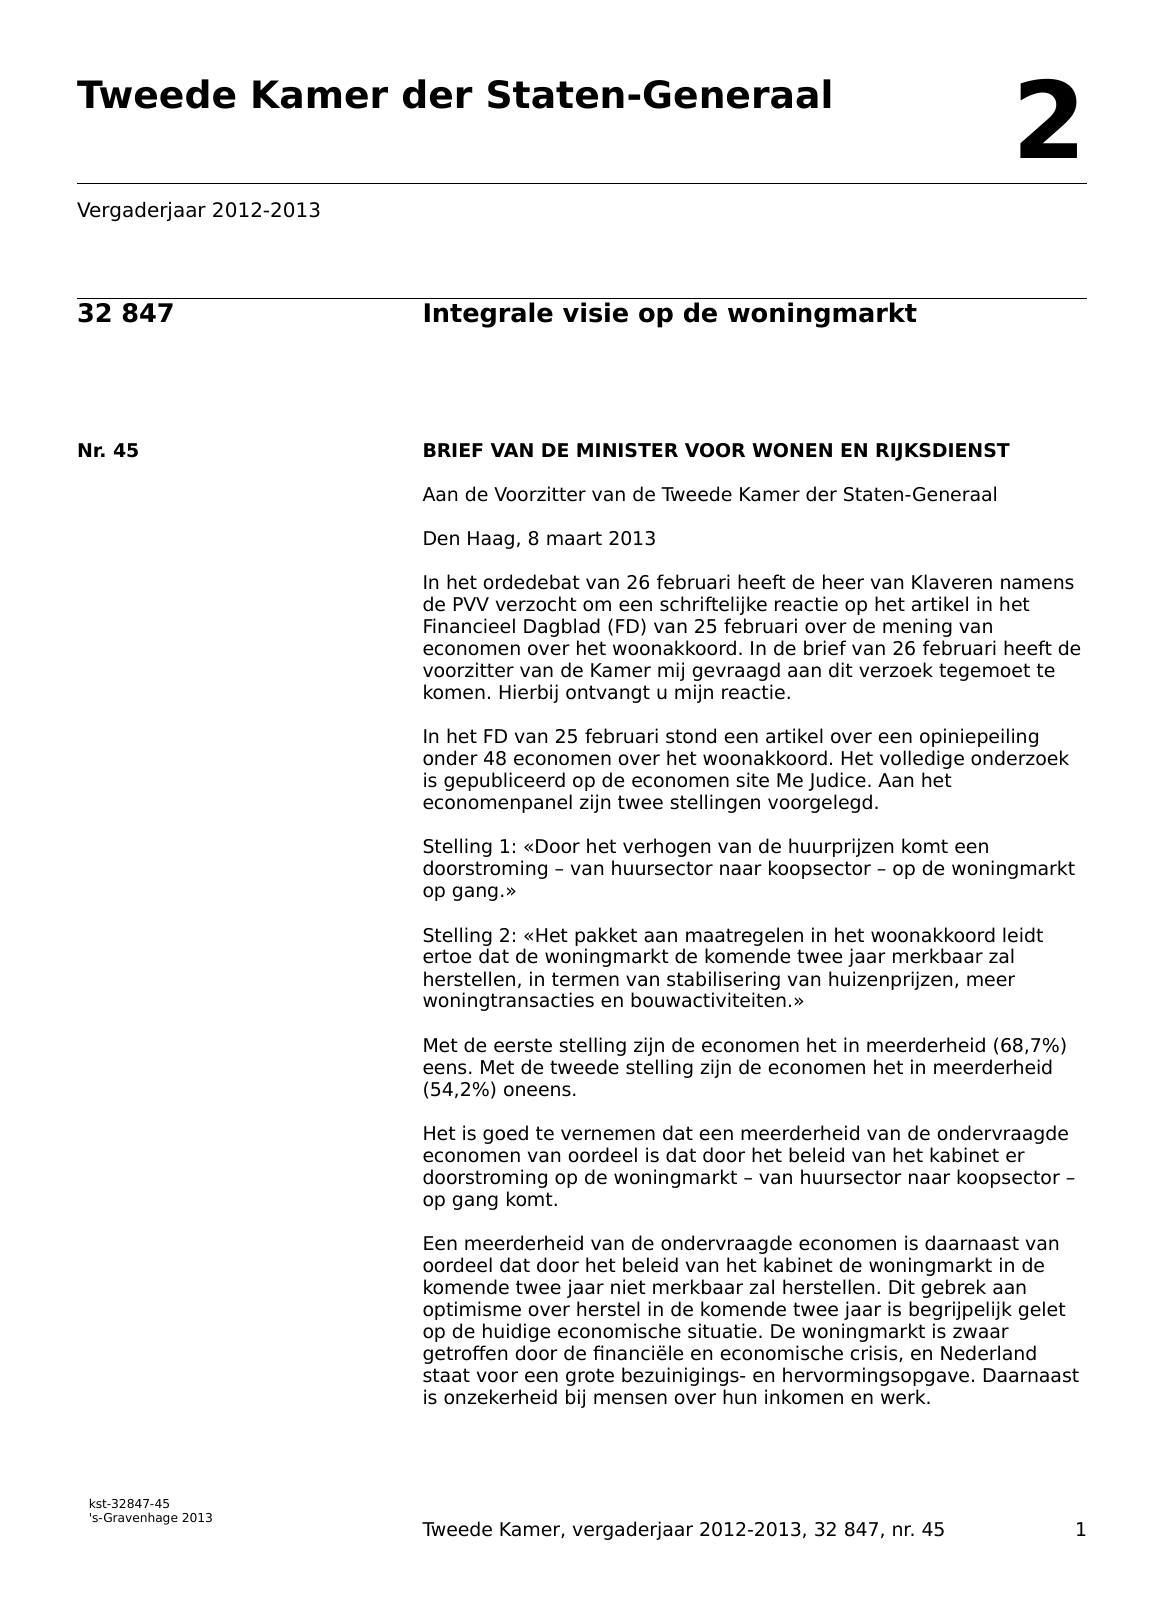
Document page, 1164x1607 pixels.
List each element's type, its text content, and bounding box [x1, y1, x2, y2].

subtitle 32 847 Integrale visie op de woningmarkt [77, 299, 1087, 329]
table_header Tweede Kamer der Staten-Generaal [77, 59, 886, 183]
subtitle Nr. 45 BRIEF VAN DE MINISTER VOOR WONEN EN RIJKSDIENST [77, 440, 1087, 462]
text 's-Gravenhage 2013 [88, 1511, 323, 1525]
text Het is goed te vernemen dat een meerderheid van de ondervraagde economen van oordeel is dat door het beleid van het kabinet er doorstroming op de woningmarkt – van huursector naar koopsector – op gang komt. [422, 1123, 1087, 1211]
text Aan de Voorzitter van de Tweede Kamer der Staten-Generaal [422, 484, 1087, 506]
table_cell Vergaderjaar 2012-2013 [77, 184, 1087, 298]
text Stelling 2: «Het pakket aan maatregelen in het woonakkoord leidt ertoe dat de woningmarkt de komende twee jaar merkbaar zal herstellen, in termen van stabilisering van huizenprijzen, meer woningtransacties en bouwactiviteiten.» [422, 924, 1087, 1012]
table_header 2 [886, 59, 1087, 183]
text In het ordedebat van 26 februari heeft de heer van Klaveren namens de PVV verzocht om een schriftelijke reactie op het artikel in het Financieel Dagblad (FD) van 25 februari over de mening van economen over het woonakkoord. In de brief van 26 februari heeft de voorzitter van de Kamer mij gevraagd aan dit verzoek tegemoet te komen. Hierbij ontvangt u mijn reactie. [422, 572, 1087, 704]
text Stelling 1: «Door het verhogen van de huurprijzen komt een doorstroming – van huursector naar koopsector – op de woningmarkt op gang.» [422, 836, 1087, 902]
text kst-32847-45 [88, 1497, 323, 1511]
text Den Haag, 8 maart 2013 [422, 528, 1087, 550]
text In het FD van 25 februari stond een artikel over een opiniepeiling onder 48 economen over het woonakkoord. Het volledige onderzoek is gepubliceerd op de economen site Me Judice. Aan het economenpanel zijn twee stellingen voorgelegd. [422, 726, 1087, 814]
text Een meerderheid van de ondervraagde economen is daarnaast van oordeel dat door het beleid van het kabinet de woningmarkt in de komende twee jaar niet merkbaar zal herstellen. Dit gebrek aan optimisme over herstel in de komende twee jaar is begrijpelijk gelet op de huidige economische situatie. De woningmarkt is zwaar getroffen door de financiële en economische crisis, en Nederland staat voor een grote bezuinigings- en hervormingsopgave. Daarnaast is onzekerheid bij mensen over hun inkomen en werk. [422, 1233, 1087, 1409]
text Met de eerste stelling zijn de economen het in meerderheid (68,7%) eens. Met de tweede stelling zijn de economen het in meerderheid (54,2%) oneens. [422, 1034, 1087, 1101]
